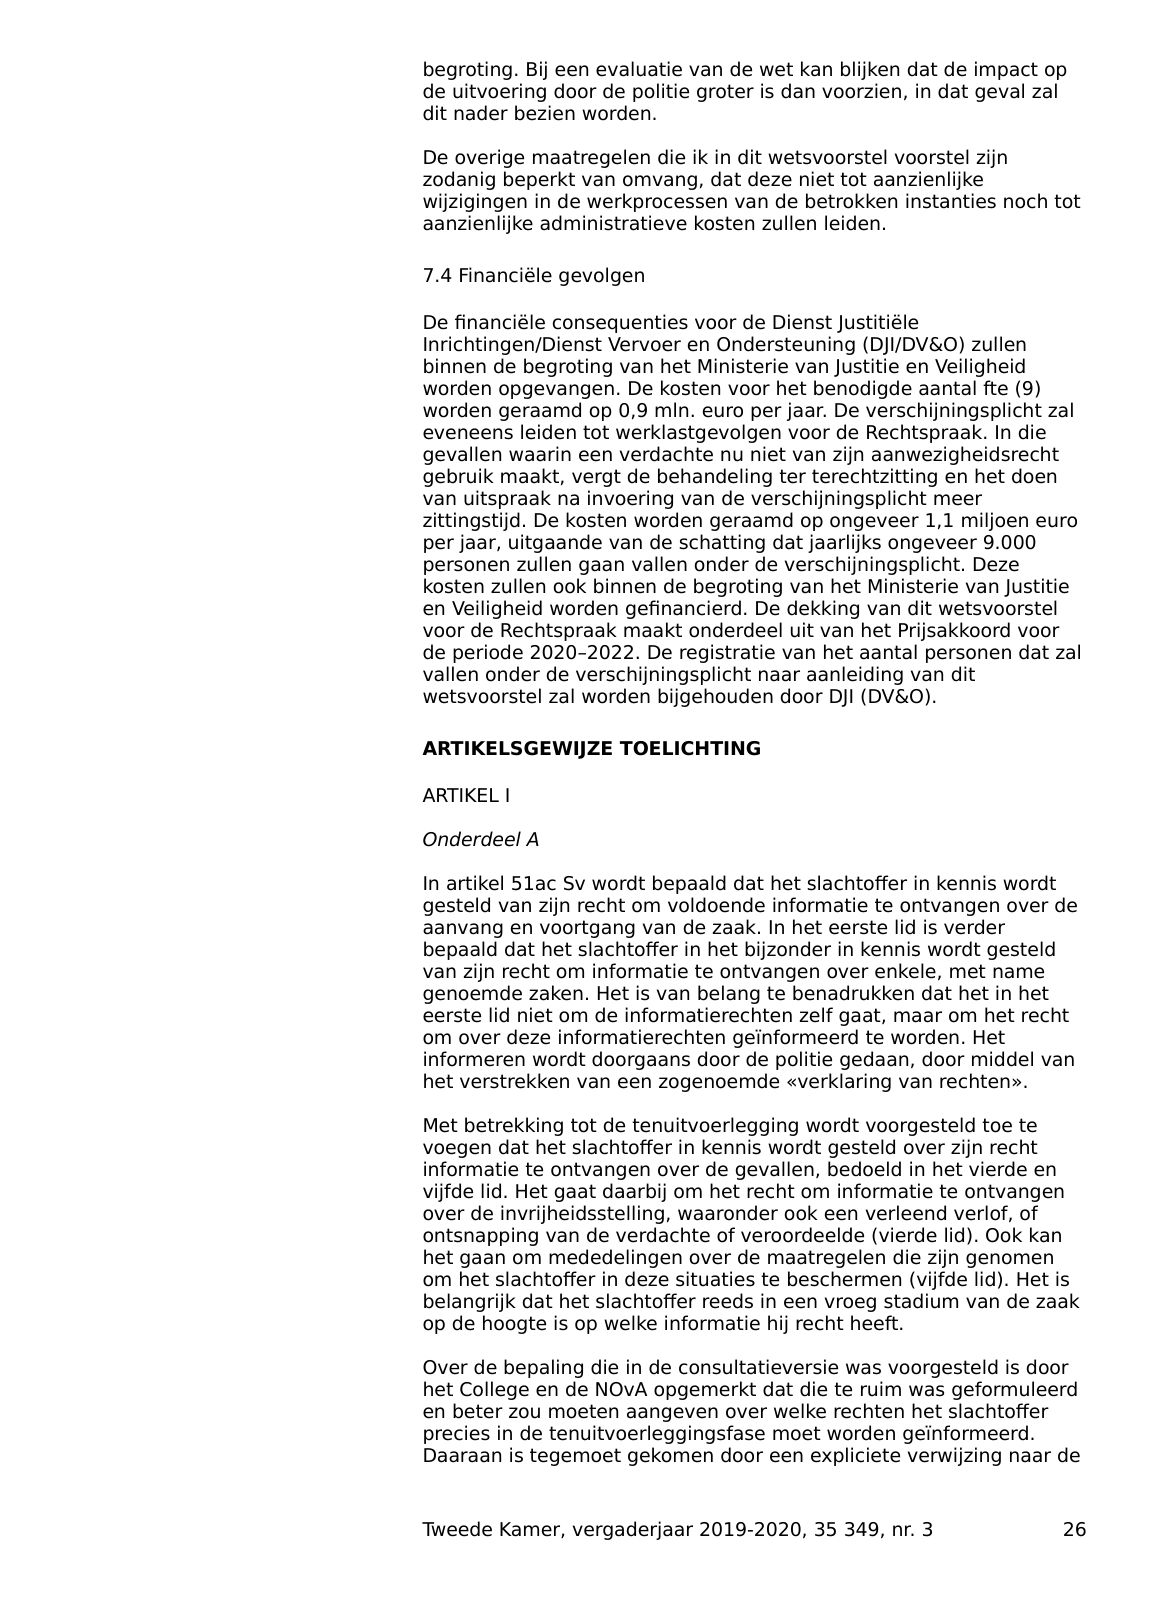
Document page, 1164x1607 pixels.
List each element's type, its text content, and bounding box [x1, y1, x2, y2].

text Met betrekking tot de tenuitvoerlegging wordt voorgesteld toe te voegen dat het slachtoffer in kennis wordt gesteld over zijn recht informatie te ontvangen over de gevallen, bedoeld in het vierde en vijfde lid. Het gaat daarbij om het recht om informatie te ontvangen over de invrijheidsstelling, waaronder ook een verleend verlof, of ontsnapping van de verdachte of veroordeelde (vierde lid). Ook kan het gaan om mededelingen over de maatregelen die zijn genomen om het slachtoffer in deze situaties te beschermen (vijfde lid). Het is belangrijk dat het slachtoffer reeds in een vroeg stadium van de zaak op de hoogte is op welke informatie hij recht heeft. [422, 1115, 1087, 1335]
subtitle Onderdeel A [422, 829, 1087, 851]
subtitle ARTIKEL I [422, 785, 1087, 807]
text De overige maatregelen die ik in dit wetsvoorstel voorstel zijn zodanig beperkt van omvang, dat deze niet tot aanzienlijke wijzigingen in de werkprocessen van de betrokken instanties noch tot aanzienlijke administratieve kosten zullen leiden. [422, 147, 1087, 235]
subtitle ARTIKELSGEWIJZE TOELICHTING [422, 738, 1087, 760]
text begroting. Bij een evaluatie van de wet kan blijken dat de impact op de uitvoering door de politie groter is dan voorzien, in dat geval zal dit nader bezien worden. [422, 59, 1087, 125]
text De financiële consequenties voor de Dienst Justitiële Inrichtingen/Dienst Vervoer en Ondersteuning (DJI/DV&O) zullen binnen de begroting van het Ministerie van Justitie en Veiligheid worden opgevangen. De kosten voor het benodigde aantal fte (9) worden geraamd op 0,9 mln. euro per jaar. De verschijningsplicht zal eveneens leiden tot werklastgevolgen voor de Rechtspraak. In die gevallen waarin een verdachte nu niet van zijn aanwezigheidsrecht gebruik maakt, vergt de behandeling ter terechtzitting en het doen van uitspraak na invoering van de verschijningsplicht meer zittingstijd. De kosten worden geraamd op ongeveer 1,1 miljoen euro per jaar, uitgaande van de schatting dat jaarlijks ongeveer 9.000 personen zullen gaan vallen onder de verschijningsplicht. Deze kosten zullen ook binnen de begroting van het Ministerie van Justitie en Veiligheid worden gefinancierd. De dekking van dit wetsvoorstel voor de Rechtspraak maakt onderdeel uit van het Prijsakkoord voor de periode 2020–2022. De registratie van het aantal personen dat zal vallen onder de verschijningsplicht naar aanleiding van dit wetsvoorstel zal worden bijgehouden door DJI (DV&O). [422, 312, 1087, 708]
subtitle 7.4 Financiële gevolgen [422, 265, 1087, 287]
text Over de bepaling die in de consultatieversie was voorgesteld is door het College en de NOvA opgemerkt dat die te ruim was geformuleerd en beter zou moeten aangeven over welke rechten het slachtoffer precies in de tenuitvoerleggingsfase moet worden geïnformeerd. Daaraan is tegemoet gekomen door een expliciete verwijzing naar de [422, 1357, 1087, 1467]
text In artikel 51ac Sv wordt bepaald dat het slachtoffer in kennis wordt gesteld van zijn recht om voldoende informatie te ontvangen over de aanvang en voortgang van de zaak. In het eerste lid is verder bepaald dat het slachtoffer in het bijzonder in kennis wordt gesteld van zijn recht om informatie te ontvangen over enkele, met name genoemde zaken. Het is van belang te benadrukken dat het in het eerste lid niet om de informatierechten zelf gaat, maar om het recht om over deze informatierechten geïnformeerd te worden. Het informeren wordt doorgaans door de politie gedaan, door middel van het verstrekken van een zogenoemde «verklaring van rechten». [422, 873, 1087, 1093]
